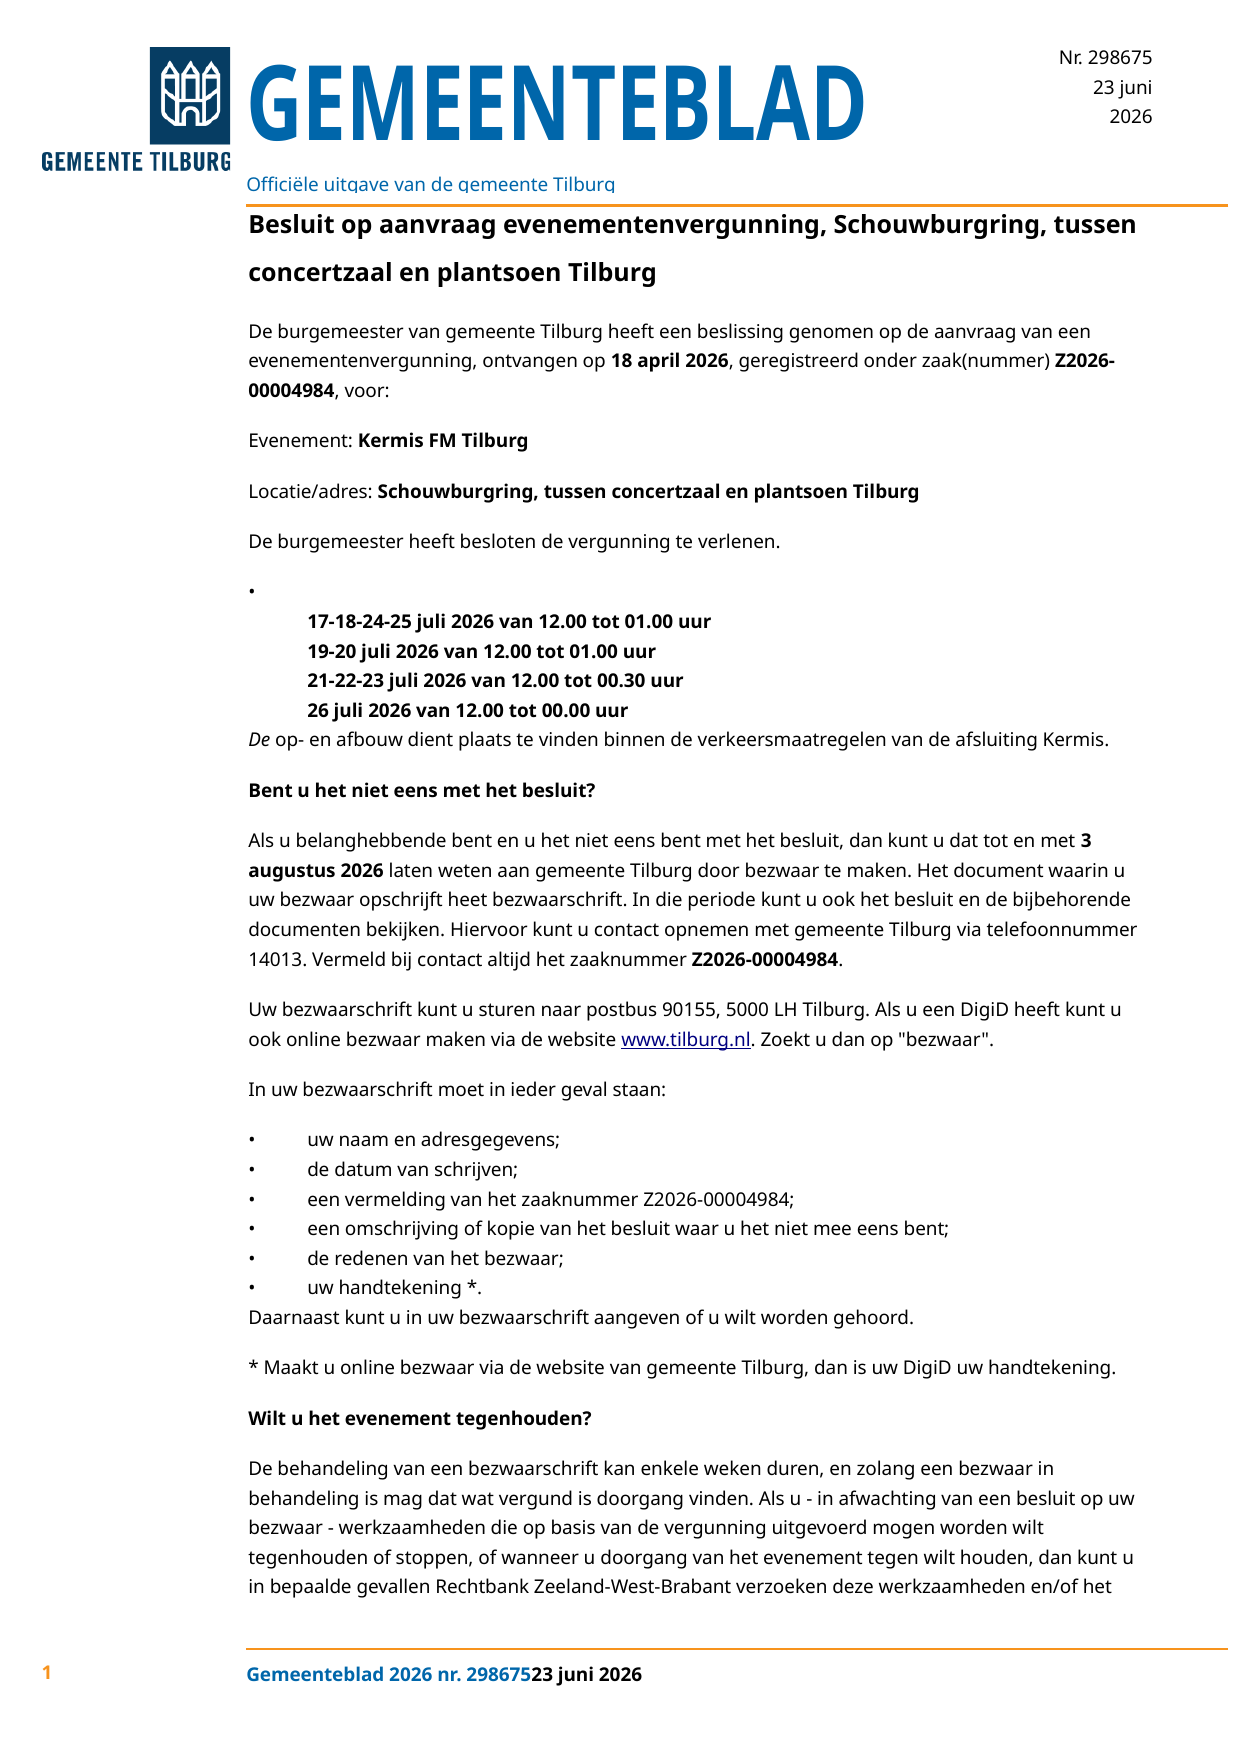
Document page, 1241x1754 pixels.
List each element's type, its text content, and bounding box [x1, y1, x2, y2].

text Locatie/adres: Schouwburgring, tussen concertzaal en plantsoen Tilburg [248, 478, 1152, 504]
list de datum van schrijven; [248, 1156, 1152, 1182]
list de redenen van het bezwaar; [248, 1245, 1152, 1271]
list 17-18-24-25 juli 2026 van 12.00 tot 01.00 uur [248, 608, 1152, 634]
list een omschrijving of kopie van het besluit waar u het niet mee eens bent; [248, 1215, 1152, 1241]
list uw naam en adresgegevens; [248, 1127, 1152, 1152]
text Als u belanghebbende bent en u het niet eens bent met het besluit, dan kunt u dat tot en met 3 augustus 2026 laten weten aan gemeente Tilburg door bezwaar te maken. Het document waarin u uw bezwaar opschrijft heet bezwaarschrift. In die periode kunt u ook het besluit en de bijbehorende documenten bekijken. Hiervoor kunt u contact opnemen met gemeente Tilburg via telefoonnummer 14013. Vermeld bij contact altijd het zaaknummer Z2026-00004984. [248, 827, 1152, 972]
text Bent u het niet eens met het besluit? [248, 777, 1152, 803]
list uw handtekening *. [248, 1274, 1152, 1300]
text * Maakt u online bezwaar via de website van gemeente Tilburg, dan is uw DigiD uw handtekening. [248, 1354, 1152, 1380]
text Wilt u het evenement tegenhouden? [248, 1405, 1152, 1431]
list 19-20 juli 2026 van 12.00 tot 01.00 uur [248, 638, 1152, 664]
text In uw bezwaarschrift moet in ieder geval staan: [248, 1076, 1152, 1102]
list een vermelding van het zaaknummer Z2026-00004984; [248, 1186, 1152, 1212]
list 21-22-23 juli 2026 van 12.00 tot 00.30 uur [248, 667, 1152, 693]
text Daarnaast kunt u in uw bezwaarschrift aangeven of u wilt worden gehoord. [248, 1304, 1152, 1330]
text De behandeling van een bezwaarschrift kan enkele weken duren, en zolang een bezwaar in behandeling is mag dat wat vergund is doorgang vinden. Als u - in afwachting van een besluit op uw bezwaar - werkzaamheden die op basis van de vergunning uitgevoerd mogen worden wilt tegenhouden of stoppen, of wanneer u doorgang van het evenement tegen wilt houden, dan kunt u in bepaalde gevallen Rechtbank Zeeland-West-Brabant verzoeken deze werkzaamheden en/of het [248, 1455, 1152, 1599]
text Evenement: Kermis FM Tilburg [248, 427, 1152, 453]
text Besluit op aanvraag evenementenvergunning, Schouwburgring, tussen concertzaal en plantsoen Tilburg [248, 207, 1152, 288]
text De burgemeester van gemeente Tilburg heeft een beslissing genomen op de aanvraag van een evenementenvergunning, ontvangen op 18 april 2026, geregistreerd onder zaak(nummer) Z2026-00004984, voor: [248, 318, 1152, 403]
text Uw bezwaarschrift kunt u sturen naar postbus 90155, 5000 LH Tilburg. Als u een DigiD heeft kunt u ook online bezwaar maken via de website www.tilburg.nl. Zoekt u dan op "bezwaar". [248, 996, 1152, 1052]
list 26 juli 2026 van 12.00 tot 00.00 uur [248, 697, 1152, 723]
picture [41, 47, 231, 172]
text De burgemeester heeft besloten de vergunning te verlenen. [248, 528, 1152, 554]
text De op- en afbouw dient plaats te vinden binnen de verkeersmaatregelen van de afsluiting Kermis. [248, 727, 1152, 752]
